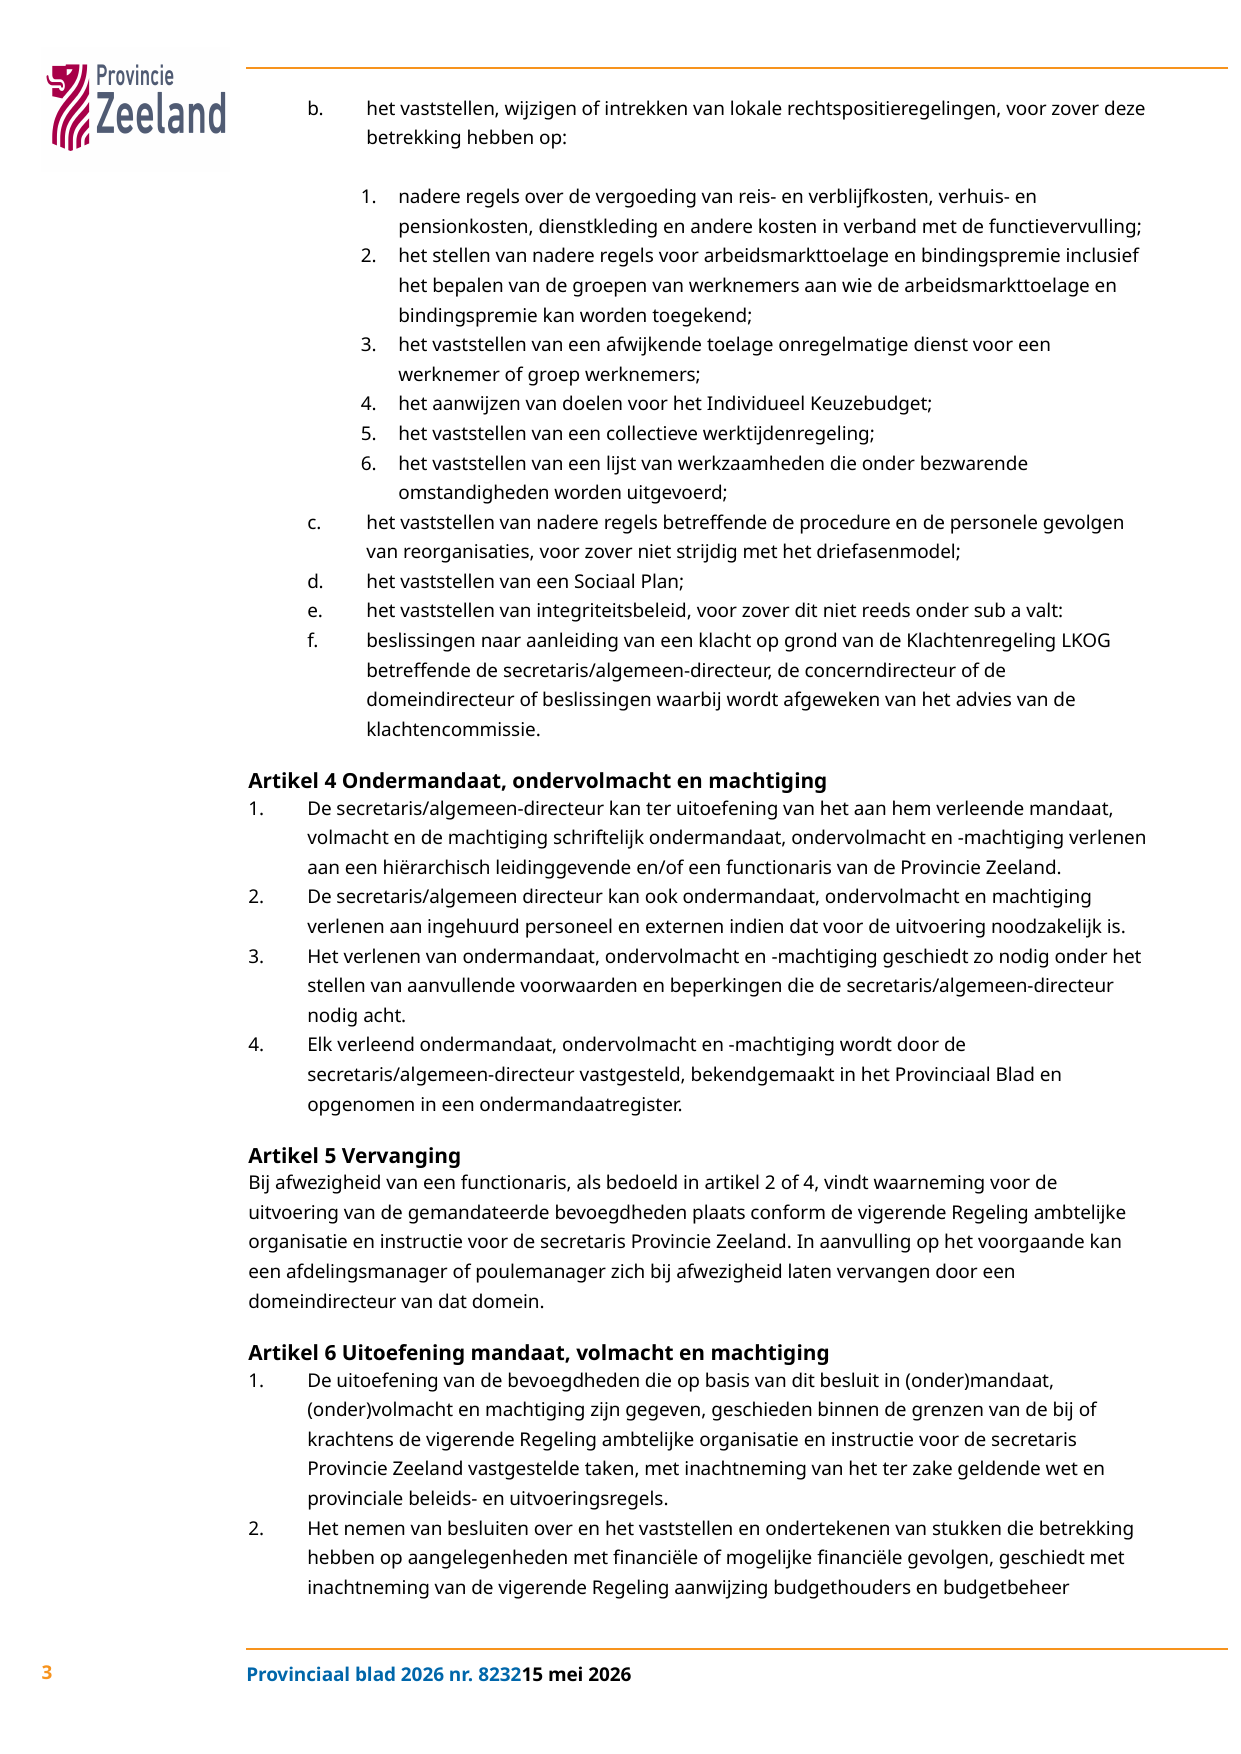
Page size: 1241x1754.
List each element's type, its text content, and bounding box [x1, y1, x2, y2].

list beslissingen naar aanleiding van een klacht op grond van de Klachtenregeling LKOG betreffende de secretaris/algemeen-directeur, de concerndirecteur of de domeindirecteur of beslissingen waarbij wordt afgeweken van het advies van de klachtencommissie. [307, 627, 1152, 742]
text Bij afwezigheid van een functionaris, als bedoeld in artikel 2 of 4, vindt waarneming voor de uitvoering van de gemandateerde bevoegdheden plaats conform de vigerende Regeling ambtelijke organisatie en instructie voor de secretaris Provincie Zeeland. In aanvulling op het voorgaande kan een afdelingsmanager of poulemanager zich bij afwezigheid laten vervangen door een domeindirecteur van dat domein. [248, 1169, 1152, 1314]
list Elk verleend ondermandaat, ondervolmacht en -machtiging wordt door de secretaris/algemeen-directeur vastgesteld, bekendgemaakt in het Provinciaal Blad en opgenomen in een ondermandaatregister. [248, 1032, 1152, 1116]
list het vaststellen van een afwijkende toelage onregelmatige dienst voor een werknemer of groep werknemers; [361, 331, 1152, 387]
list het vaststellen van een Sociaal Plan; [307, 568, 1152, 594]
list het stellen van nadere regels voor arbeidsmarkttoelage en bindingspremie inclusief het bepalen van de groepen van werknemers aan wie de arbeidsmarkttoelage en bindingspremie kan worden toegekend; [361, 243, 1152, 328]
list het vaststellen van een collectieve werktijdenregeling; [361, 420, 1152, 446]
text Artikel 5 Vervanging [248, 1141, 1152, 1169]
list Het verlenen van ondermandaat, ondervolmacht en -machtiging geschiedt zo nodig onder het stellen van aanvullende voorwaarden en beperkingen die de secretaris/algemeen-directeur nodig acht. [248, 943, 1152, 1028]
list De secretaris/algemeen-directeur kan ter uitoefening van het aan hem verleende mandaat, volmacht en de machtiging schriftelijk ondermandaat, ondervolmacht en -machtiging verlenen aan een hiërarchisch leidinggevende en/of een functionaris van de Provincie Zeeland. [248, 795, 1152, 880]
list De uitoefening van de bevoegdheden die op basis van dit besluit in (onder)mandaat, (onder)volmacht en machtiging zijn gegeven, geschieden binnen de grenzen van de bij of krachtens de vigerende Regeling ambtelijke organisatie en instructie voor de secretaris Provincie Zeeland vastgestelde taken, met inachtneming van het ter zake geldende wet en provinciale beleids- en uitvoeringsregels. [248, 1367, 1152, 1511]
list Het nemen van besluiten over en het vaststellen en ondertekenen van stukken die betrekking hebben op aangelegenheden met financiële of mogelijke financiële gevolgen, geschiedt met inachtneming van de vigerende Regeling aanwijzing budgethouders en budgetbeheer [248, 1515, 1152, 1599]
picture [41, 47, 231, 172]
list nadere regels over de vergoeding van reis- en verblijfkosten, verhuis- en pensionkosten, dienstkleding en andere kosten in verband met de functievervulling; [361, 183, 1152, 239]
list het vaststellen van een lijst van werkzaamheden die onder bezwarende omstandigheden worden uitgevoerd; [361, 450, 1152, 505]
list het vaststellen van nadere regels betreffende de procedure en de personele gevolgen van reorganisaties, voor zover niet strijdig met het driefasenmodel; [307, 509, 1152, 564]
list het vaststellen van integriteitsbeleid, voor zover dit niet reeds onder sub a valt: [307, 598, 1152, 623]
list het vaststellen, wijzigen of intrekken van lokale rechtspositieregelingen, voor zover deze betrekking hebben op: [307, 95, 1152, 150]
list De secretaris/algemeen directeur kan ook ondermandaat, ondervolmacht en machtiging verlenen aan ingehuurd personeel en externen indien dat voor de uitvoering noodzakelijk is. [248, 884, 1152, 939]
list het aanwijzen van doelen voor het Individueel Keuzebudget; [361, 391, 1152, 416]
text Artikel 6 Uitoefening mandaat, volmacht en machtiging [248, 1338, 1152, 1367]
text Artikel 4 Ondermandaat, ondervolmacht en machtiging [248, 766, 1152, 795]
